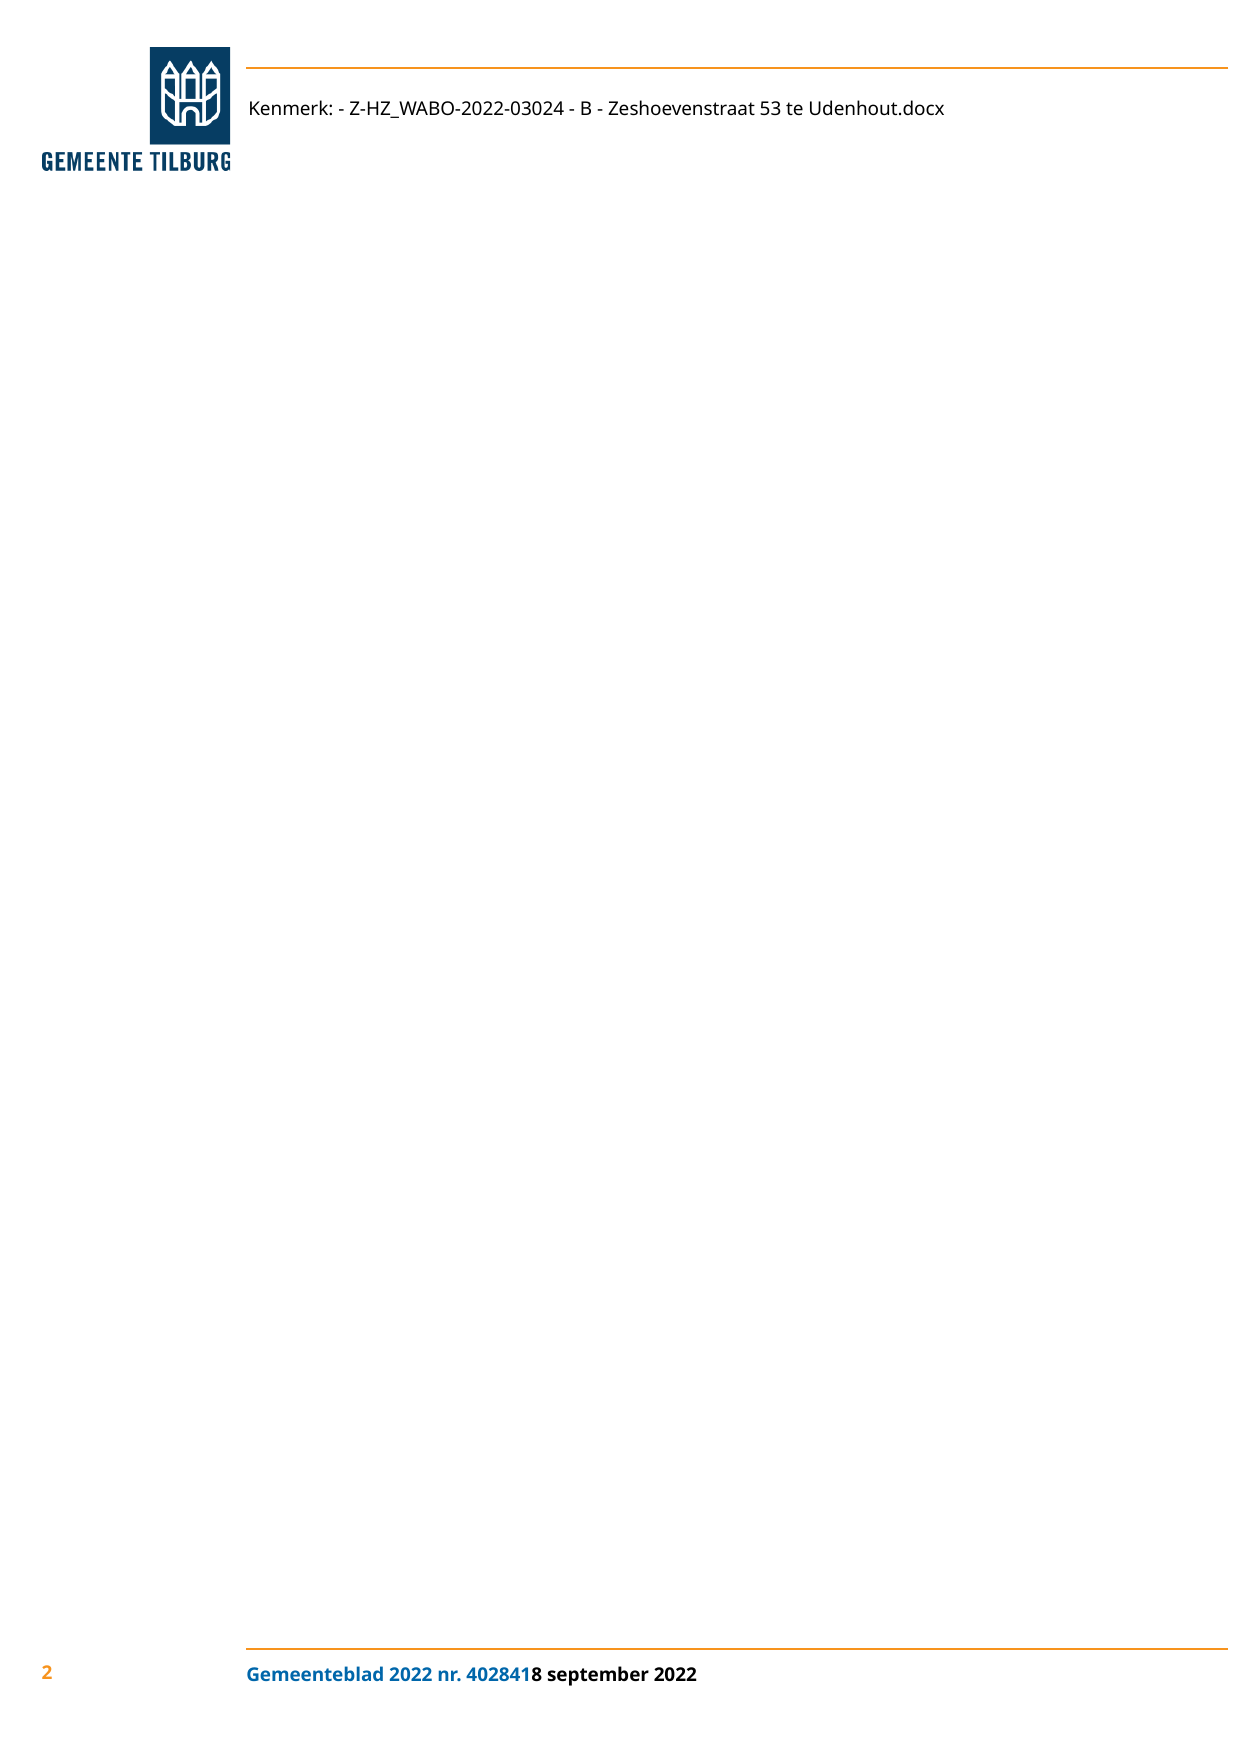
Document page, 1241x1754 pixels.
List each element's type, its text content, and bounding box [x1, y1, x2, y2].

text Kenmerk: - Z-HZ_WABO-2022-03024 - B - Zeshoevenstraat 53 te Udenhout.docx [248, 95, 1152, 121]
picture [41, 47, 231, 172]
